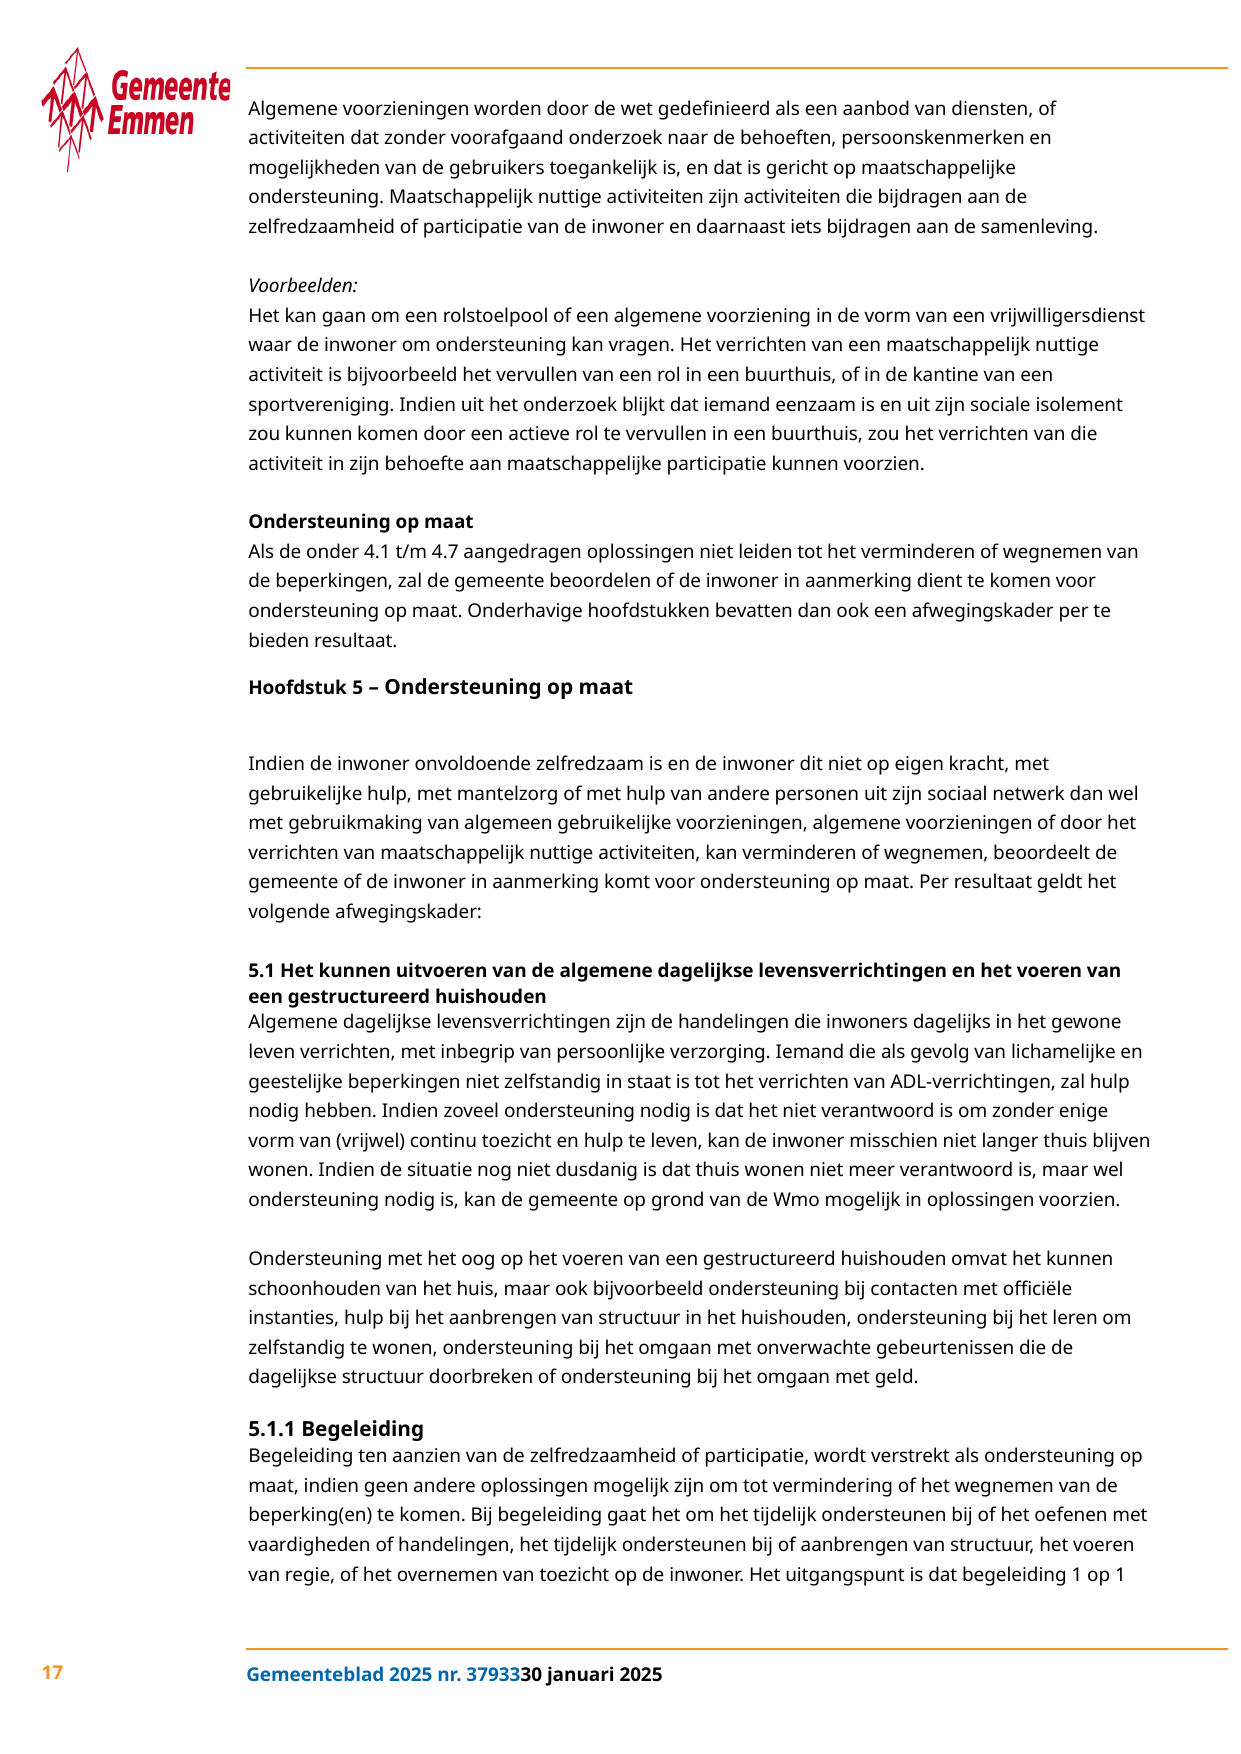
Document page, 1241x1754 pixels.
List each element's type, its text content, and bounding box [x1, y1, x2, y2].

text Begeleiding ten aanzien van de zelfredzaamheid of participatie, wordt verstrekt als ondersteuning op maat, indien geen andere oplossingen mogelijk zijn om tot vermindering of het wegnemen van de beperking(en) te komen. Bij begeleiding gaat het om het tijdelijk ondersteunen bij of het oefenen met vaardigheden of handelingen, het tijdelijk ondersteunen bij of aanbrengen van structuur, het voeren van regie, of het overnemen van toezicht op de inwoner. Het uitgangspunt is dat begeleiding 1 op 1 [248, 1442, 1152, 1587]
text Als de onder 4.1 t/m 4.7 aangedragen oplossingen niet leiden tot het verminderen of wegnemen van de beperkingen, zal de gemeente beoordelen of de inwoner in aanmerking dient te komen voor ondersteuning op maat. Onderhavige hoofdstukken bevatten dan ook een afwegingskader per te bieden resultaat. [248, 538, 1152, 652]
text Hoofdstuk 5 – Ondersteuning op maat [248, 672, 1152, 701]
text 5.1 Het kunnen uitvoeren van de algemene dagelijkse levensverrichtingen en het voeren van een gestructureerd huishouden [248, 957, 1152, 1009]
text Algemene voorzieningen worden door de wet gedefinieerd als een aanbod van diensten, of activiteiten dat zonder voorafgaand onderzoek naar de behoeften, persoonskenmerken en mogelijkheden van de gebruikers toegankelijk is, en dat is gericht op maatschappelijke ondersteuning. Maatschappelijk nuttige activiteiten zijn activiteiten die bijdragen aan de zelfredzaamheid of participatie van de inwoner en daarnaast iets bijdragen aan de samenleving. [248, 95, 1152, 239]
text Indien de inwoner onvoldoende zelfredzaam is en de inwoner dit niet op eigen kracht, met gebruikelijke hulp, met mantelzorg of met hulp van andere personen uit zijn sociaal netwerk dan wel met gebruikmaking van algemeen gebruikelijke voorzieningen, algemene voorzieningen of door het verrichten van maatschappelijk nuttige activiteiten, kan verminderen of wegnemen, beoordeelt de gemeente of de inwoner in aanmerking komt voor ondersteuning op maat. Per resultaat geldt het volgende afwegingskader: [248, 750, 1152, 924]
table_header Voorbeelden: Het kan gaan om een rolstoelpool of een algemene voorziening in de vorm van een vrijwilligersdienst waar de inwoner om ondersteuning kan vragen. Het verrichten van een maatschappelijk nuttige activiteit is bijvoorbeeld het vervullen van een rol in een buurthuis, of in de kantine van een sportvereniging. Indien uit het onderzoek blijkt dat iemand eenzaam is en uit zijn sociale isolement zou kunnen komen door een actieve rol te vervullen in een buurthuis, zou het verrichten van die activiteit in zijn behoefte aan maatschappelijke participatie kunnen voorzien. [248, 273, 1152, 476]
text Algemene dagelijkse levensverrichtingen zijn de handelingen die inwoners dagelijks in het gewone leven verrichten, met inbegrip van persoonlijke verzorging. Iemand die als gevolg van lichamelijke en geestelijke beperkingen niet zelfstandig in staat is tot het verrichten van ADL-verrichtingen, zal hulp nodig hebben. Indien zoveel ondersteuning nodig is dat het niet verantwoord is om zonder enige vorm van (vrijwel) continu toezicht en hulp te leven, kan de inwoner misschien niet langer thuis blijven wonen. Indien de situatie nog niet dusdanig is dat thuis wonen niet meer verantwoord is, maar wel ondersteuning nodig is, kan de gemeente op grond van de Wmo mogelijk in oplossingen voorzien. [248, 1009, 1152, 1212]
text Ondersteuning op maat [248, 508, 1152, 534]
text Ondersteuning met het oog op het voeren van een gestructureerd huishouden omvat het kunnen schoonhouden van het huis, maar ook bijvoorbeeld ondersteuning bij contacten met officiële instanties, hulp bij het aanbrengen van structuur in het huishouden, ondersteuning bij het leren om zelfstandig te wonen, ondersteuning bij het omgaan met onverwachte gebeurtenissen die de dagelijkse structuur doorbreken of ondersteuning bij het omgaan met geld. [248, 1245, 1152, 1389]
picture [41, 47, 231, 172]
text 5.1.1 Begeleiding [248, 1414, 1152, 1442]
